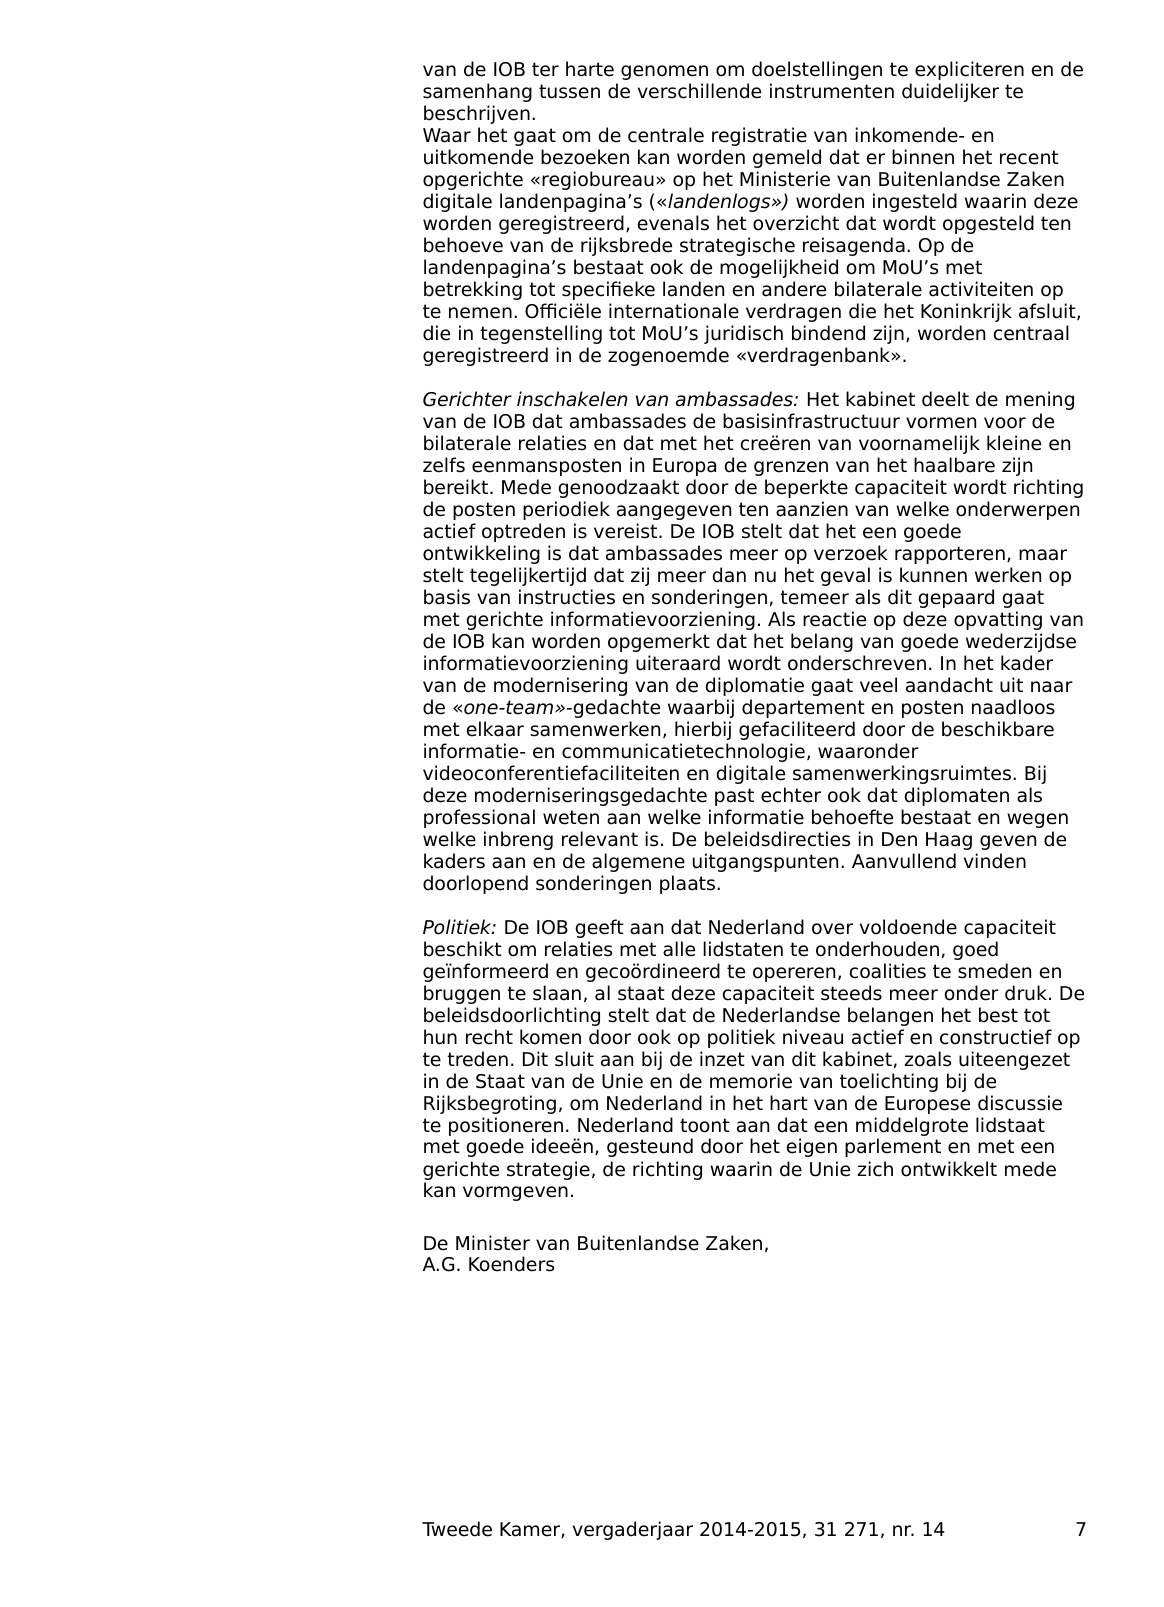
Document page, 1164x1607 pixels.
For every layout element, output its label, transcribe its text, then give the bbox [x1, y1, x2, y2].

text Politiek: De IOB geeft aan dat Nederland over voldoende capaciteit beschikt om relaties met alle lidstaten te onderhouden, goed geïnformeerd en gecoördineerd te opereren, coalities te smeden en bruggen te slaan, al staat deze capaciteit steeds meer onder druk. De beleidsdoorlichting stelt dat de Nederlandse belangen het best tot hun recht komen door ook op politiek niveau actief en constructief op te treden. Dit sluit aan bij de inzet van dit kabinet, zoals uiteengezet in de Staat van de Unie en de memorie van toelichting bij de Rijksbegroting, om Nederland in het hart van de Europese discussie te positioneren. Nederland toont aan dat een middelgrote lidstaat met goede ideeën, gesteund door het eigen parlement en met een gerichte strategie, de richting waarin de Unie zich ontwikkelt mede kan vormgeven. [422, 917, 1087, 1202]
text van de IOB ter harte genomen om doelstellingen te expliciteren en de samenhang tussen de verschillende instrumenten duidelijker te beschrijven. [422, 59, 1087, 125]
text De Minister van Buitenlandse Zaken, A.G. Koenders [422, 1232, 1087, 1276]
text Waar het gaat om de centrale registratie van inkomende- en uitkomende bezoeken kan worden gemeld dat er binnen het recent opgerichte «regiobureau» op het Ministerie van Buitenlandse Zaken digitale landenpagina’s («landenlogs») worden ingesteld waarin deze worden geregistreerd, evenals het overzicht dat wordt opgesteld ten behoeve van de rijksbrede strategische reisagenda. Op de landenpagina’s bestaat ook de mogelijkheid om MoU’s met betrekking tot specifieke landen en andere bilaterale activiteiten op te nemen. Officiële internationale verdragen die het Koninkrijk afsluit, die in tegenstelling tot MoU’s juridisch bindend zijn, worden centraal geregistreerd in de zogenoemde «verdragenbank». [422, 125, 1087, 367]
text Gerichter inschakelen van ambassades: Het kabinet deelt de mening van de IOB dat ambassades de basisinfrastructuur vormen voor de bilaterale relaties en dat met het creëren van voornamelijk kleine en zelfs eenmansposten in Europa de grenzen van het haalbare zijn bereikt. Mede genoodzaakt door de beperkte capaciteit wordt richting de posten periodiek aangegeven ten aanzien van welke onderwerpen actief optreden is vereist. De IOB stelt dat het een goede ontwikkeling is dat ambassades meer op verzoek rapporteren, maar stelt tegelijkertijd dat zij meer dan nu het geval is kunnen werken op basis van instructies en sonderingen, temeer als dit gepaard gaat met gerichte informatievoorziening. Als reactie op deze opvatting van de IOB kan worden opgemerkt dat het belang van goede wederzijdse informatievoorziening uiteraard wordt onderschreven. In het kader van de modernisering van de diplomatie gaat veel aandacht uit naar de «one-team»-gedachte waarbij departement en posten naadloos met elkaar samenwerken, hierbij gefaciliteerd door de beschikbare informatie- en communicatietechnologie, waaronder videoconferentiefaciliteiten en digitale samenwerkingsruimtes. Bij deze moderniseringsgedachte past echter ook dat diplomaten als professional weten aan welke informatie behoefte bestaat en wegen welke inbreng relevant is. De beleidsdirecties in Den Haag geven de kaders aan en de algemene uitgangspunten. Aanvullend vinden doorlopend sonderingen plaats. [422, 389, 1087, 894]
